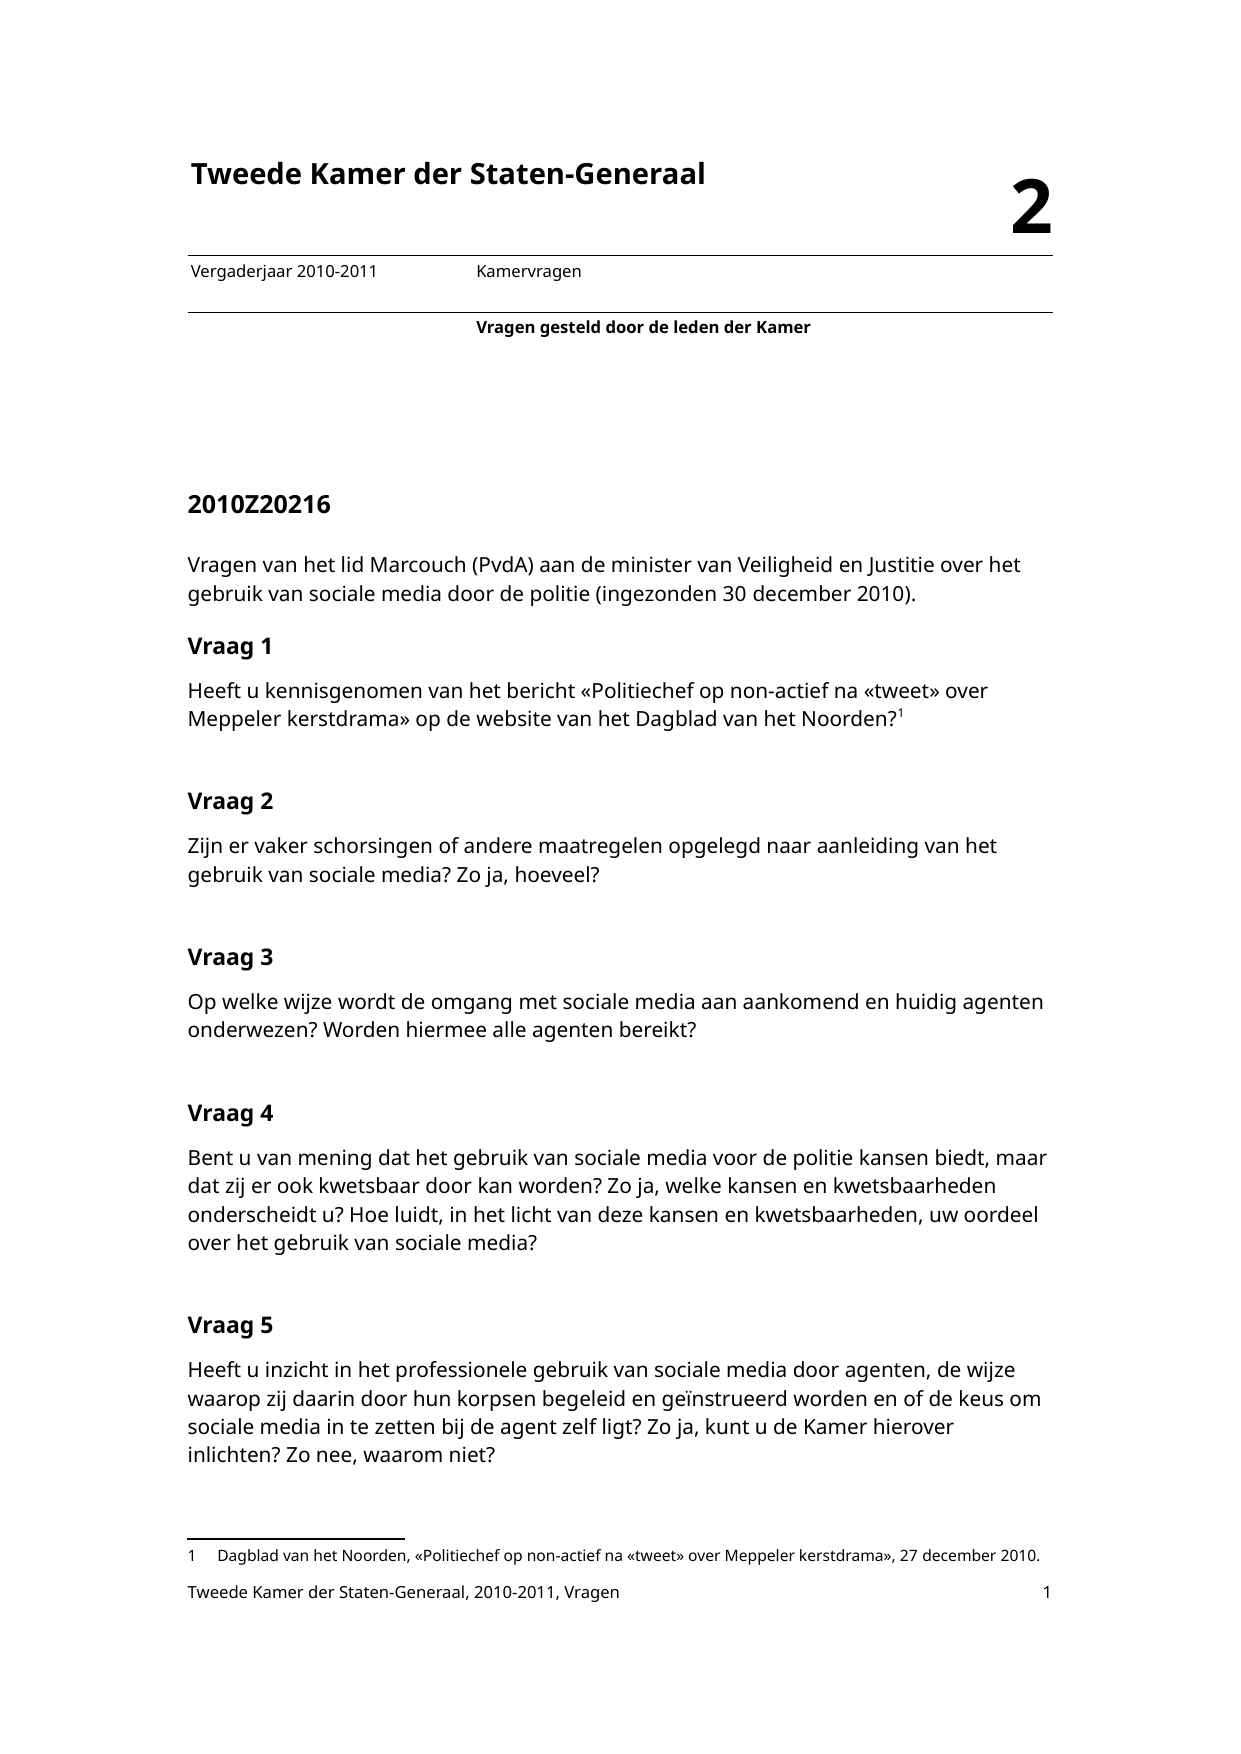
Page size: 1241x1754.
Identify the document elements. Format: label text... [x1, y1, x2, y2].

table_cell [188, 313, 473, 339]
table_cell Kamervragen [473, 256, 1053, 312]
table_cell Vragen gesteld door de leden der Kamer [473, 313, 1053, 339]
text Dagblad van het Noorden, «Politiechef op non-actief na «tweet» over Meppeler kerstdrama», 27 december 2010. [187, 1509, 1053, 1566]
table_header 2 [880, 150, 1053, 255]
text 2010Z20216 [187, 487, 1053, 521]
text Zijn er vaker schorsingen of andere maatregelen opgelegd naar aanleiding van het gebruik van sociale media? Zo ja, hoeveel? [187, 832, 1053, 888]
subtitle Vraag 4 [187, 1097, 1053, 1128]
text Op welke wijze wordt de omgang met sociale media aan aankomend en huidig agenten onderwezen? Worden hiermee alle agenten bereikt? [187, 987, 1053, 1044]
text Heeft u kennisgenomen van het bericht «Politiechef op non-actief na «tweet» over Meppeler kerstdrama» op de website van het Dagblad van het Noorden? [187, 676, 1053, 733]
subtitle Vraag 2 [187, 785, 1053, 817]
subtitle Vraag 3 [187, 941, 1053, 972]
subtitle Vraag 1 [187, 630, 1053, 661]
text Bent u van mening dat het gebruik van sociale media voor de politie kansen biedt, maar dat zij er ook kwetsbaar door kan worden? Zo ja, welke kansen en kwetsbaarheden onderscheidt u? Hoe luidt, in het licht van deze kansen en kwetsbaarheden, uw oordeel over het gebruik van sociale media? [187, 1143, 1053, 1257]
table_header Tweede Kamer der Staten-Generaal [188, 150, 879, 255]
subtitle Vraag 5 [187, 1309, 1053, 1340]
table_cell Vergaderjaar 2010-2011 [188, 256, 473, 312]
text Vragen van het lid Marcouch (PvdA) aan de minister van Veiligheid en Justitie over het gebruik van sociale media door de politie (ingezonden 30 december 2010). [187, 550, 1053, 607]
text Heeft u inzicht in het professionele gebruik van sociale media door agenten, de wijze waarop zij daarin door hun korpsen begeleid en geïnstrueerd worden en of de keus om sociale media in te zetten bij de agent zelf ligt? Zo ja, kunt u de Kamer hierover inlichten? Zo nee, waarom niet? [187, 1355, 1053, 1469]
